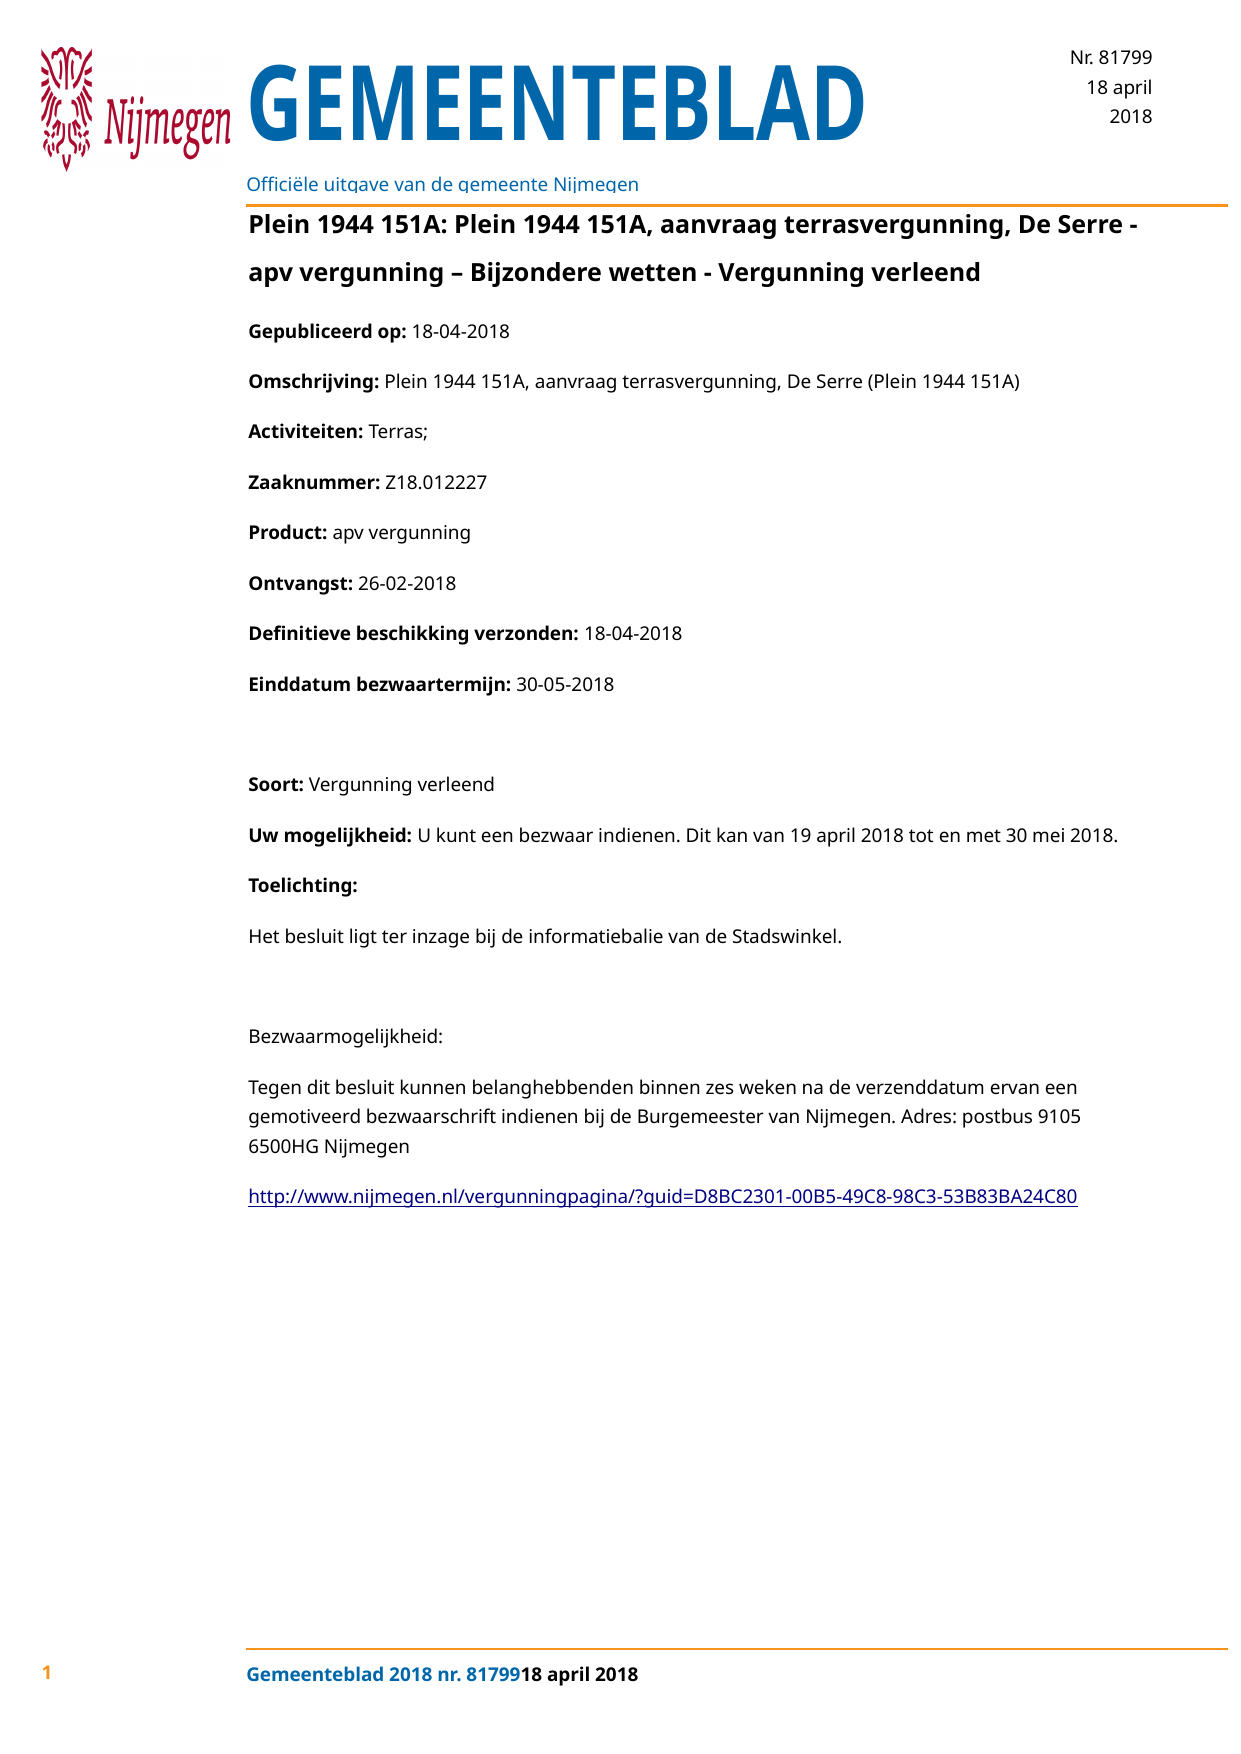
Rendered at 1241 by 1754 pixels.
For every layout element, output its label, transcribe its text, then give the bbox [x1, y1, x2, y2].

text Zaaknummer: Z18.012227 [248, 469, 1152, 495]
text Soort: Vergunning verleend [248, 772, 1152, 797]
text Gepubliceerd op: 18-04-2018 [248, 318, 1152, 344]
picture [41, 47, 231, 172]
text Omschrijving: Plein 1944 151A, aanvraag terrasvergunning, De Serre (Plein 1944 151A) [248, 368, 1152, 394]
text Het besluit ligt ter inzage bij de informatiebalie van de Stadswinkel. [248, 923, 1152, 949]
text Tegen dit besluit kunnen belanghebbenden binnen zes weken na de verzenddatum ervan een gemotiveerd bezwaarschrift indienen bij de Burgemeester van Nijmegen. Adres: postbus 9105 6500HG Nijmegen [248, 1074, 1152, 1159]
text Bezwaarmogelijkheid: [248, 1024, 1152, 1049]
text Definitieve beschikking verzonden: 18-04-2018 [248, 620, 1152, 646]
text Uw mogelijkheid: U kunt een bezwaar indienen. Dit kan van 19 april 2018 tot en met 30 mei 2018. [248, 822, 1152, 848]
text Activiteiten: Terras; [248, 419, 1152, 444]
text Product: apv vergunning [248, 519, 1152, 545]
text Plein 1944 151A: Plein 1944 151A, aanvraag terrasvergunning, De Serre - apv vergunning – Bijzondere wetten - Vergunning verleend [248, 207, 1152, 288]
text Toelichting: [248, 872, 1152, 898]
text http://www.nijmegen.nl/vergunningpagina/?guid=D8BC2301-00B5-49C8-98C3-53B83BA24C80 [248, 1184, 1152, 1209]
text Einddatum bezwaartermijn: 30-05-2018 [248, 671, 1152, 697]
text Ontvangst: 26-02-2018 [248, 570, 1152, 596]
